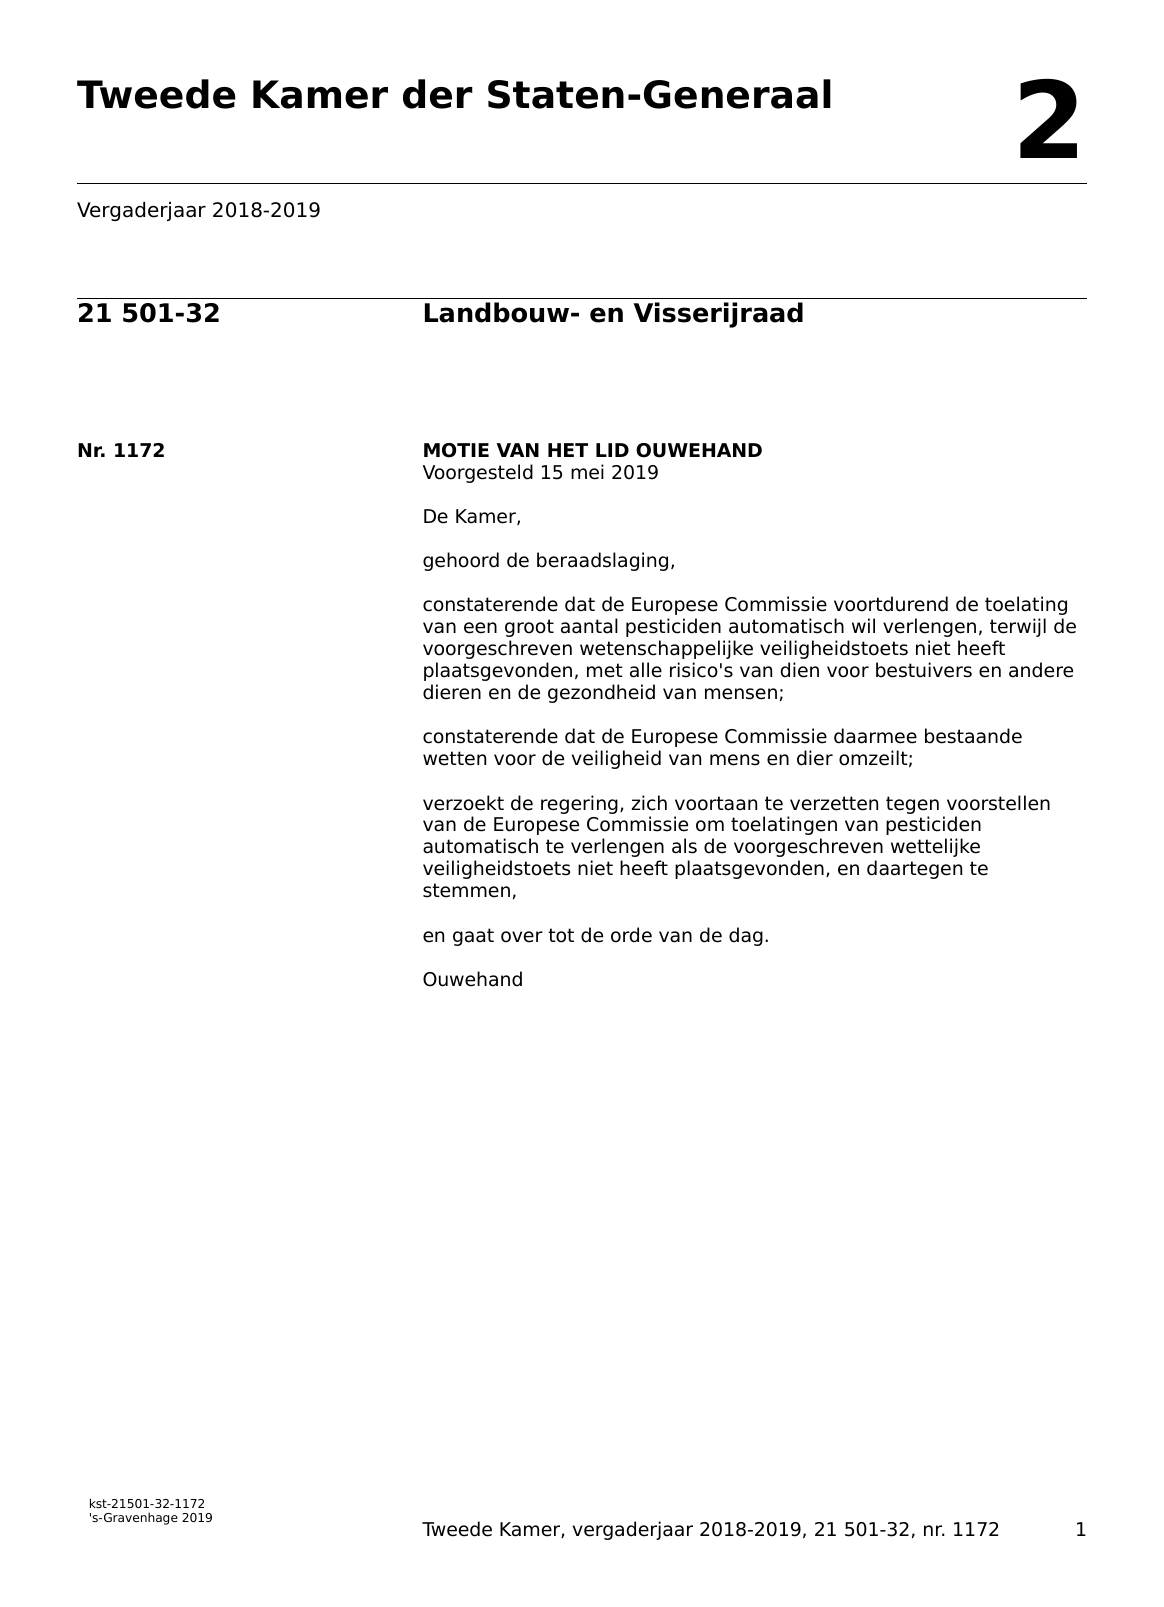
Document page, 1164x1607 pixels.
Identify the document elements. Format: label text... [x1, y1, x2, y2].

text constaterende dat de Europese Commissie daarmee bestaande wetten voor de veiligheid van mens en dier omzeilt; [422, 726, 1087, 770]
subtitle 21 501-32 Landbouw- en Visserijraad [77, 299, 1087, 329]
text en gaat over tot de orde van de dag. [422, 924, 1087, 946]
text Voorgesteld 15 mei 2019 [422, 462, 1087, 484]
text Ouwehand [422, 969, 1087, 991]
table_header Tweede Kamer der Staten-Generaal [77, 59, 886, 183]
text verzoekt de regering, zich voortaan te verzetten tegen voorstellen van de Europese Commissie om toelatingen van pesticiden automatisch te verlengen als de voorgeschreven wettelijke veiligheidstoets niet heeft plaatsgevonden, en daartegen te stemmen, [422, 792, 1087, 902]
text gehoord de beraadslaging, [422, 550, 1087, 572]
table_header 2 [886, 59, 1087, 183]
text kst-21501-32-1172 [88, 1497, 323, 1511]
text 's-Gravenhage 2019 [88, 1511, 323, 1525]
table_cell Vergaderjaar 2018-2019 [77, 184, 1087, 298]
text constaterende dat de Europese Commissie voortdurend de toelating van een groot aantal pesticiden automatisch wil verlengen, terwijl de voorgeschreven wetenschappelijke veiligheidstoets niet heeft plaatsgevonden, met alle risico's van dien voor bestuivers en andere dieren en de gezondheid van mensen; [422, 594, 1087, 704]
subtitle Nr. 1172 MOTIE VAN HET LID OUWEHAND [77, 440, 1087, 462]
text De Kamer, [422, 506, 1087, 528]
